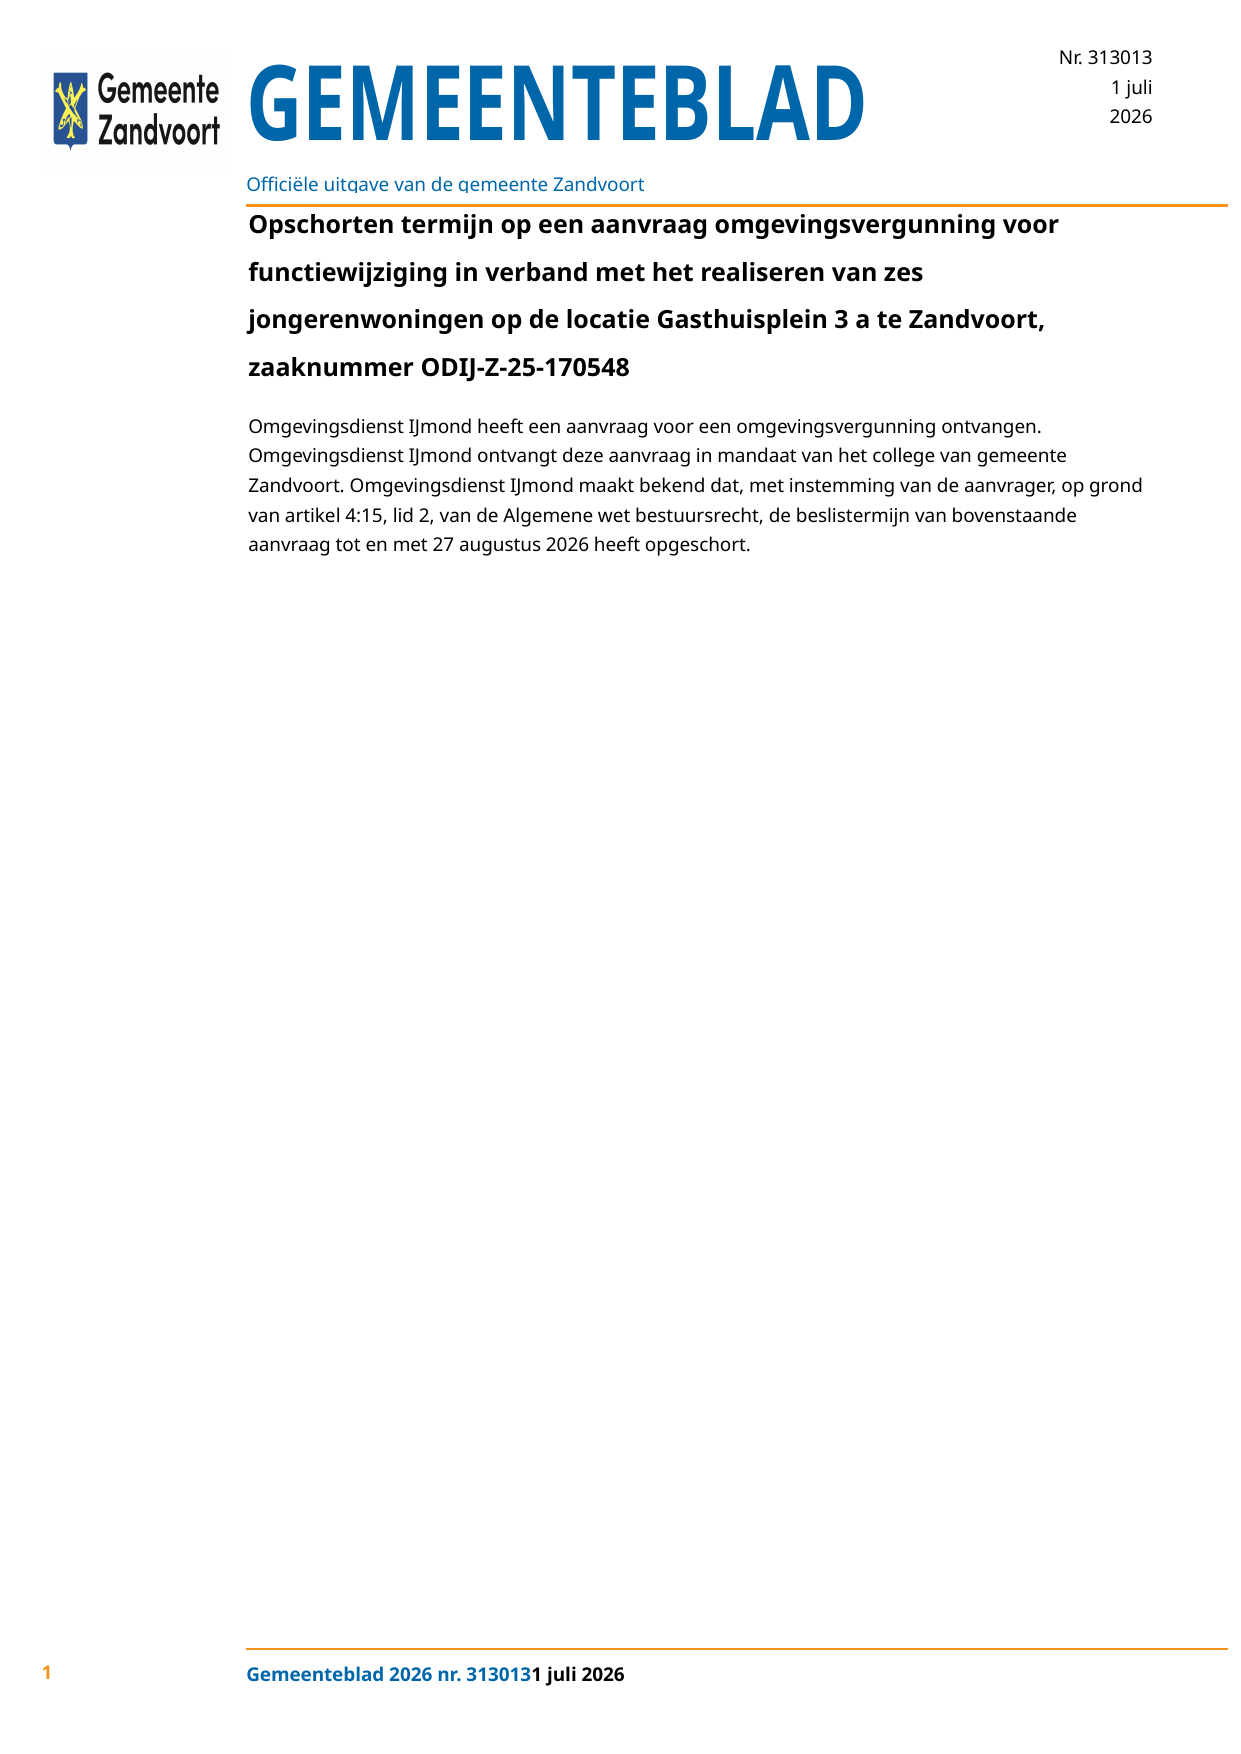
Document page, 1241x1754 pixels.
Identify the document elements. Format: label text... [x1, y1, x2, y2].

picture [41, 47, 231, 172]
text Opschorten termijn op een aanvraag omgevingsvergunning voor functiewijziging in verband met het realiseren van zes jongerenwoningen op de locatie Gasthuisplein 3 a te Zandvoort, zaaknummer ODIJ-Z-25-170548 [248, 207, 1152, 384]
text Omgevingsdienst IJmond heeft een aanvraag voor een omgevingsvergunning ontvangen. Omgevingsdienst IJmond ontvangt deze aanvraag in mandaat van het college van gemeente Zandvoort. Omgevingsdienst IJmond maakt bekend dat, met instemming van de aanvrager, op grond van artikel 4:15, lid 2, van de Algemene wet bestuursrecht, de beslistermijn van bovenstaande aanvraag tot en met 27 augustus 2026 heeft opgeschort. [248, 413, 1152, 557]
